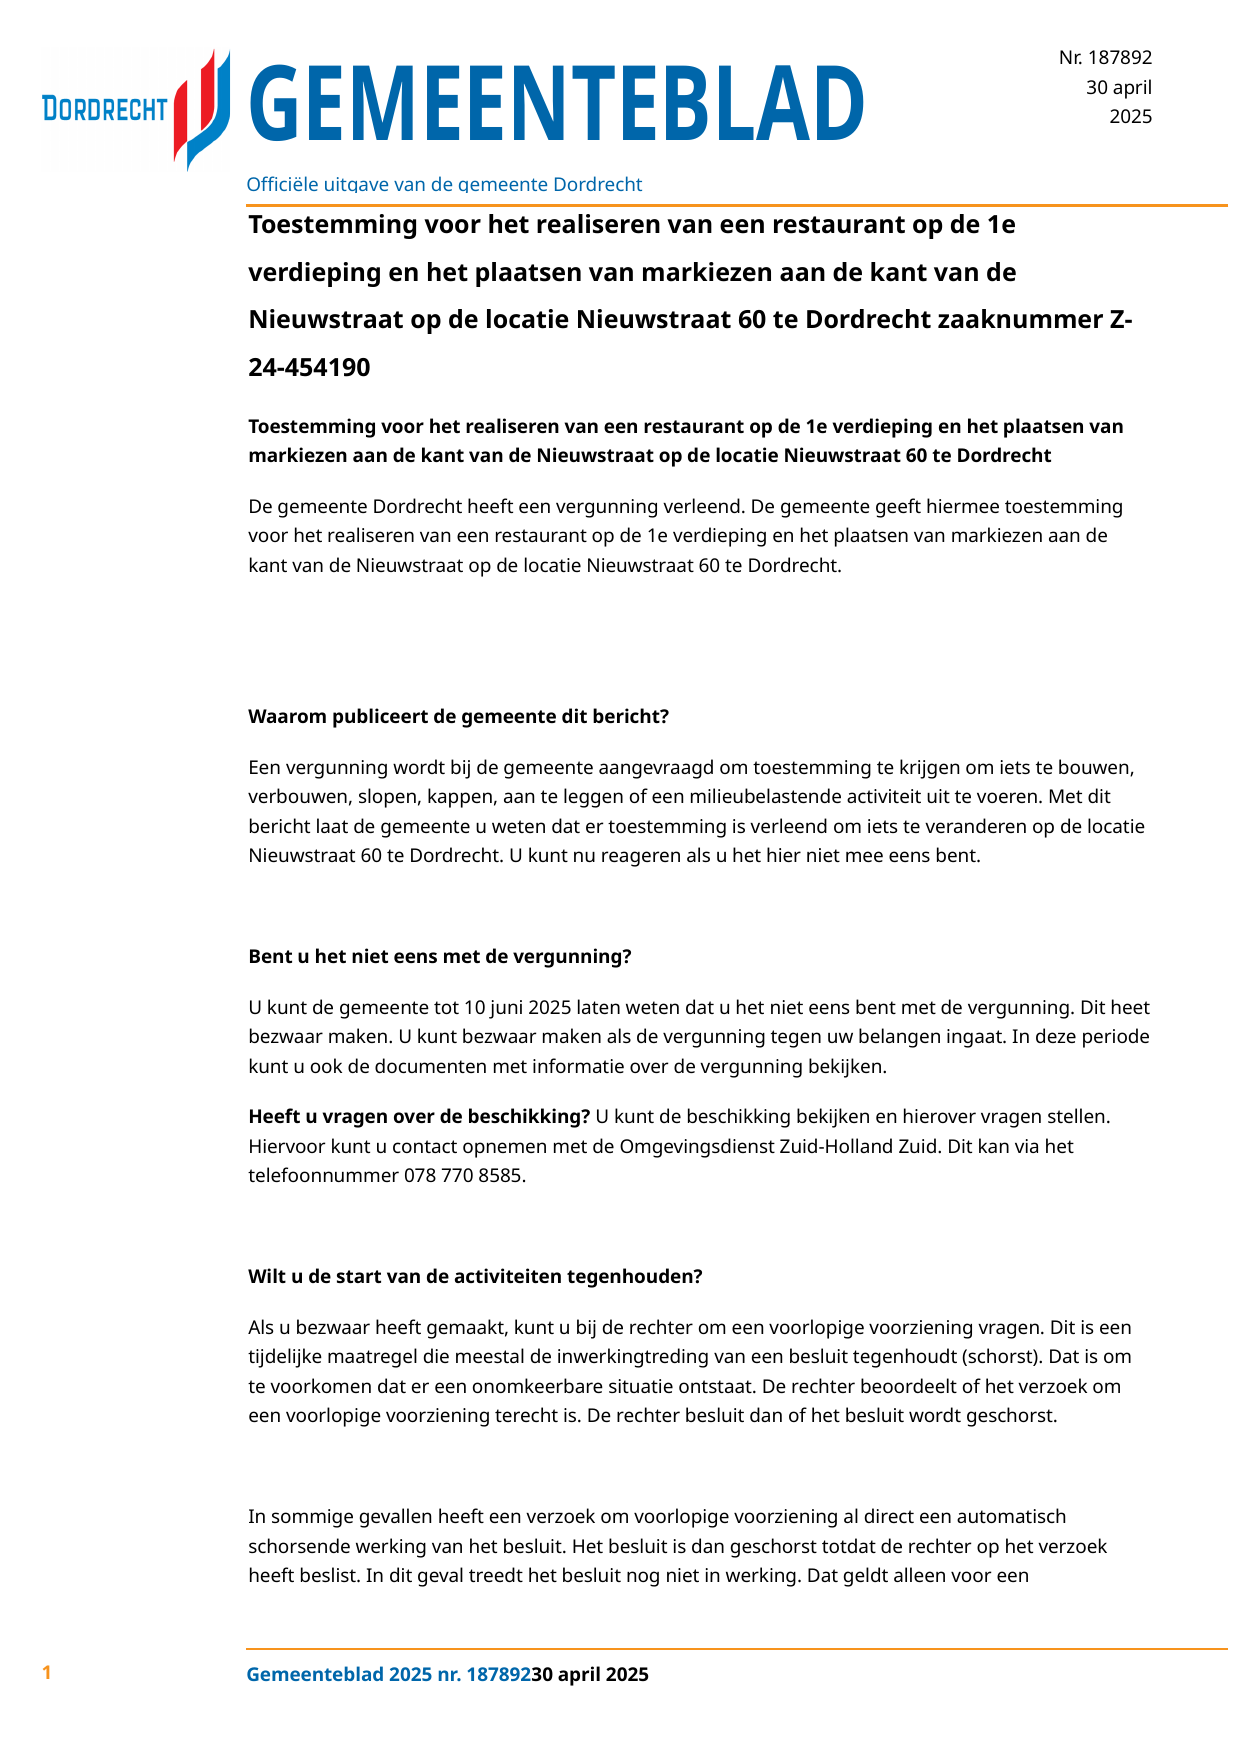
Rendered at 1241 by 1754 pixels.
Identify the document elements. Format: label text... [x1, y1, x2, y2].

text Waarom publiceert de gemeente dit bericht? [248, 703, 1152, 729]
text U kunt de gemeente tot 10 juni 2025 laten weten dat u het niet eens bent met de vergunning. Dit heet bezwaar maken. U kunt bezwaar maken als de vergunning tegen uw belangen ingaat. In deze periode kunt u ook de documenten met informatie over de vergunning bekijken. [248, 994, 1152, 1079]
text Wilt u de start van de activiteiten tegenhouden? [248, 1263, 1152, 1289]
text Heeft u vragen over de beschikking? U kunt de beschikking bekijken en hierover vragen stellen. Hiervoor kunt u contact opnemen met de Omgevingsdienst Zuid-Holland Zuid. Dit kan via het telefoonnummer 078 770 8585. [248, 1103, 1152, 1188]
text De gemeente Dordrecht heeft een vergunning verleend. De gemeente geeft hiermee toestemming voor het realiseren van een restaurant op de 1e verdieping en het plaatsen van markiezen aan de kant van de Nieuwstraat op de locatie Nieuwstraat 60 te Dordrecht. [248, 493, 1152, 578]
text Toestemming voor het realiseren van een restaurant op de 1e verdieping en het plaatsen van markiezen aan de kant van de Nieuwstraat op de locatie Nieuwstraat 60 te Dordrecht [248, 413, 1152, 468]
text Een vergunning wordt bij de gemeente aangevraagd om toestemming te krijgen om iets te bouwen, verbouwen, slopen, kappen, aan te leggen of een milieubelastende activiteit uit te voeren. Met dit bericht laat de gemeente u weten dat er toestemming is verleend om iets te veranderen op de locatie Nieuwstraat 60 te Dordrecht. U kunt nu reageren als u het hier niet mee eens bent. [248, 754, 1152, 868]
text Bent u het niet eens met de vergunning? [248, 943, 1152, 969]
text In sommige gevallen heeft een verzoek om voorlopige voorziening al direct een automatisch schorsende werking van het besluit. Het besluit is dan geschorst totdat de rechter op het verzoek heeft beslist. In dit geval treedt het besluit nog niet in werking. Dat geldt alleen voor een [248, 1503, 1152, 1588]
picture [41, 47, 231, 172]
text Toestemming voor het realiseren van een restaurant op de 1e verdieping en het plaatsen van markiezen aan de kant van de Nieuwstraat op de locatie Nieuwstraat 60 te Dordrecht zaaknummer Z-24-454190 [248, 207, 1152, 384]
text Als u bezwaar heeft gemaakt, kunt u bij de rechter om een voorlopige voorziening vragen. Dit is een tijdelijke maatregel die meestal de inwerkingtreding van een besluit tegenhoudt (schorst). Dat is om te voorkomen dat er een onomkeerbare situatie ontstaat. De rechter beoordeelt of het verzoek om een voorlopige voorziening terecht is. De rechter besluit dan of het besluit wordt geschorst. [248, 1314, 1152, 1428]
